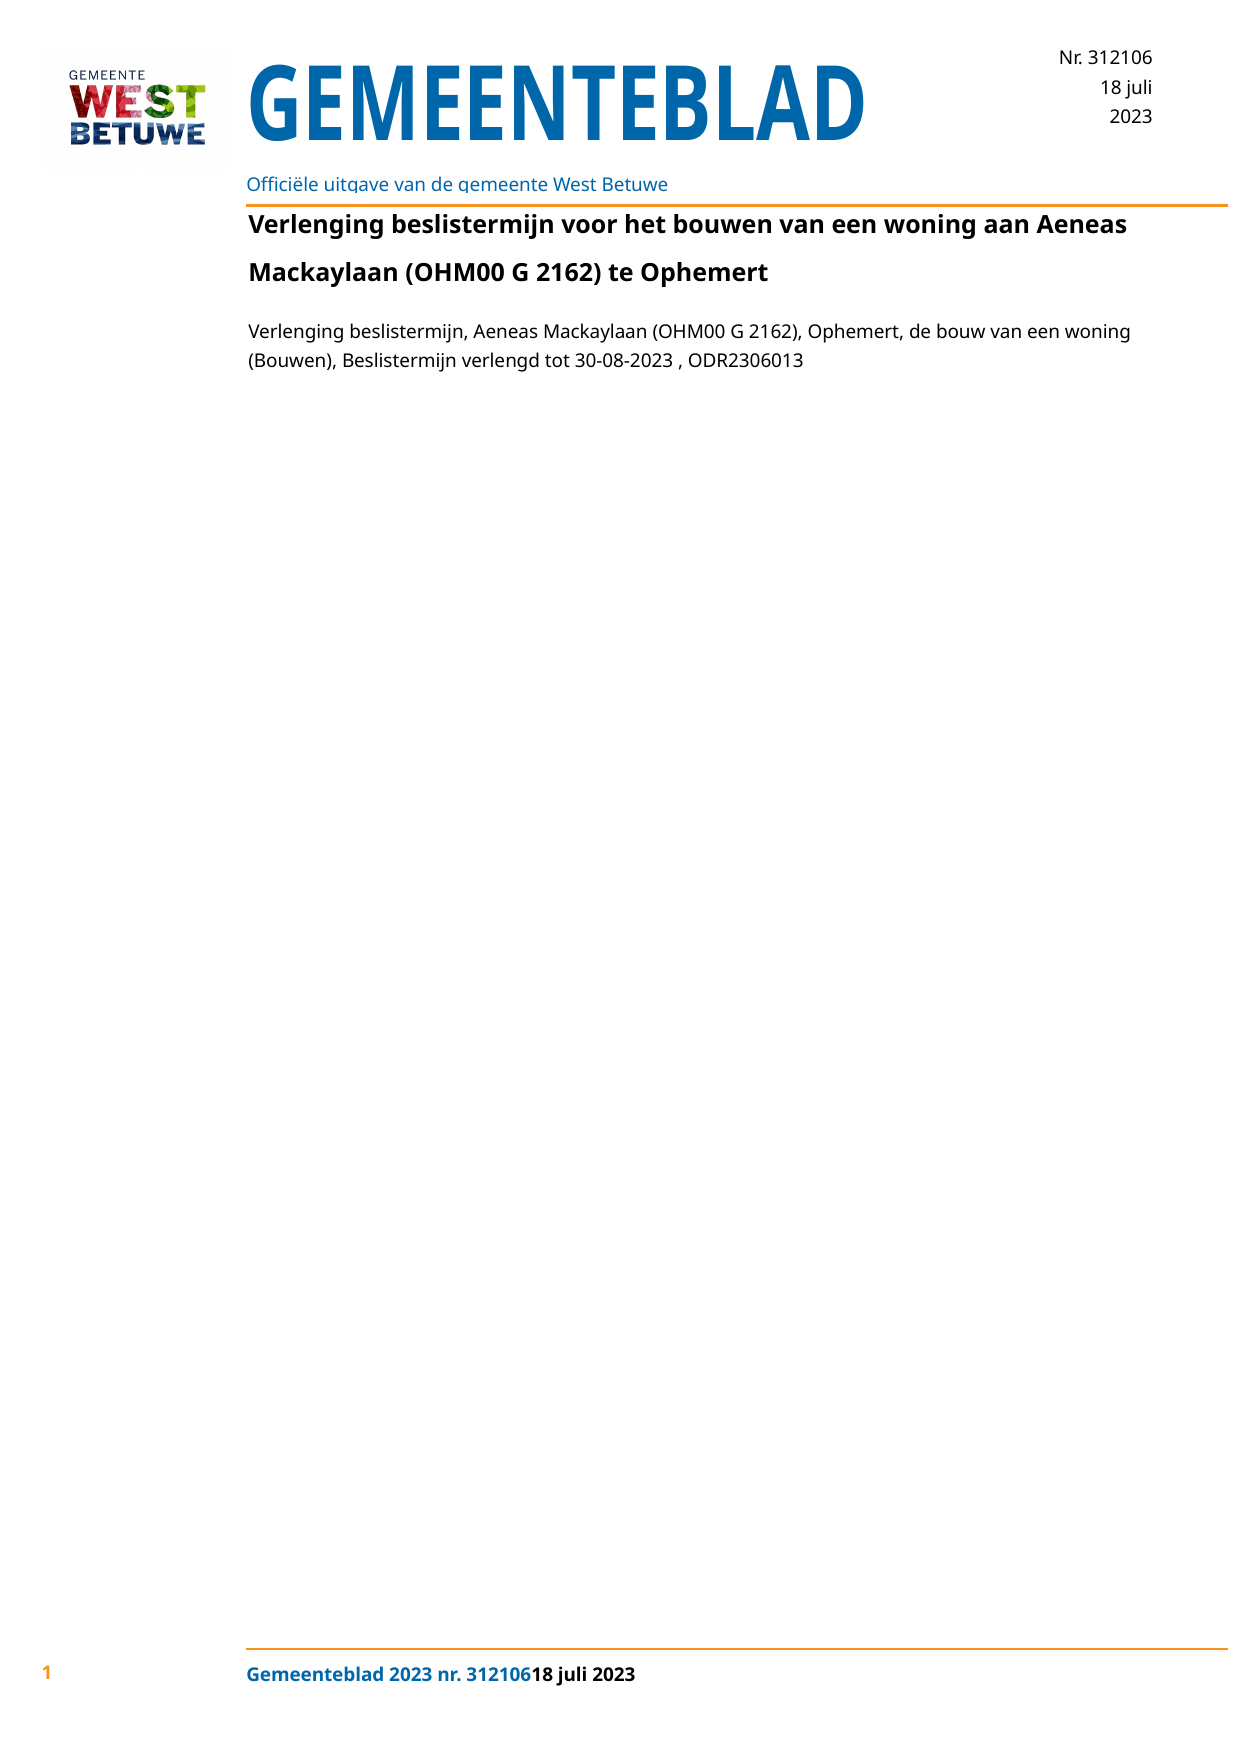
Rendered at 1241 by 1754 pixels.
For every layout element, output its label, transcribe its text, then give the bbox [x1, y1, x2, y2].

text Verlenging beslistermijn voor het bouwen van een woning aan Aeneas Mackaylaan (OHM00 G 2162) te Ophemert [248, 207, 1152, 288]
text Verlenging beslistermijn, Aeneas Mackaylaan (OHM00 G 2162), Ophemert, de bouw van een woning (Bouwen), Beslistermijn verlengd tot 30-08-2023 , ODR2306013 [248, 318, 1152, 373]
picture [41, 47, 231, 172]
